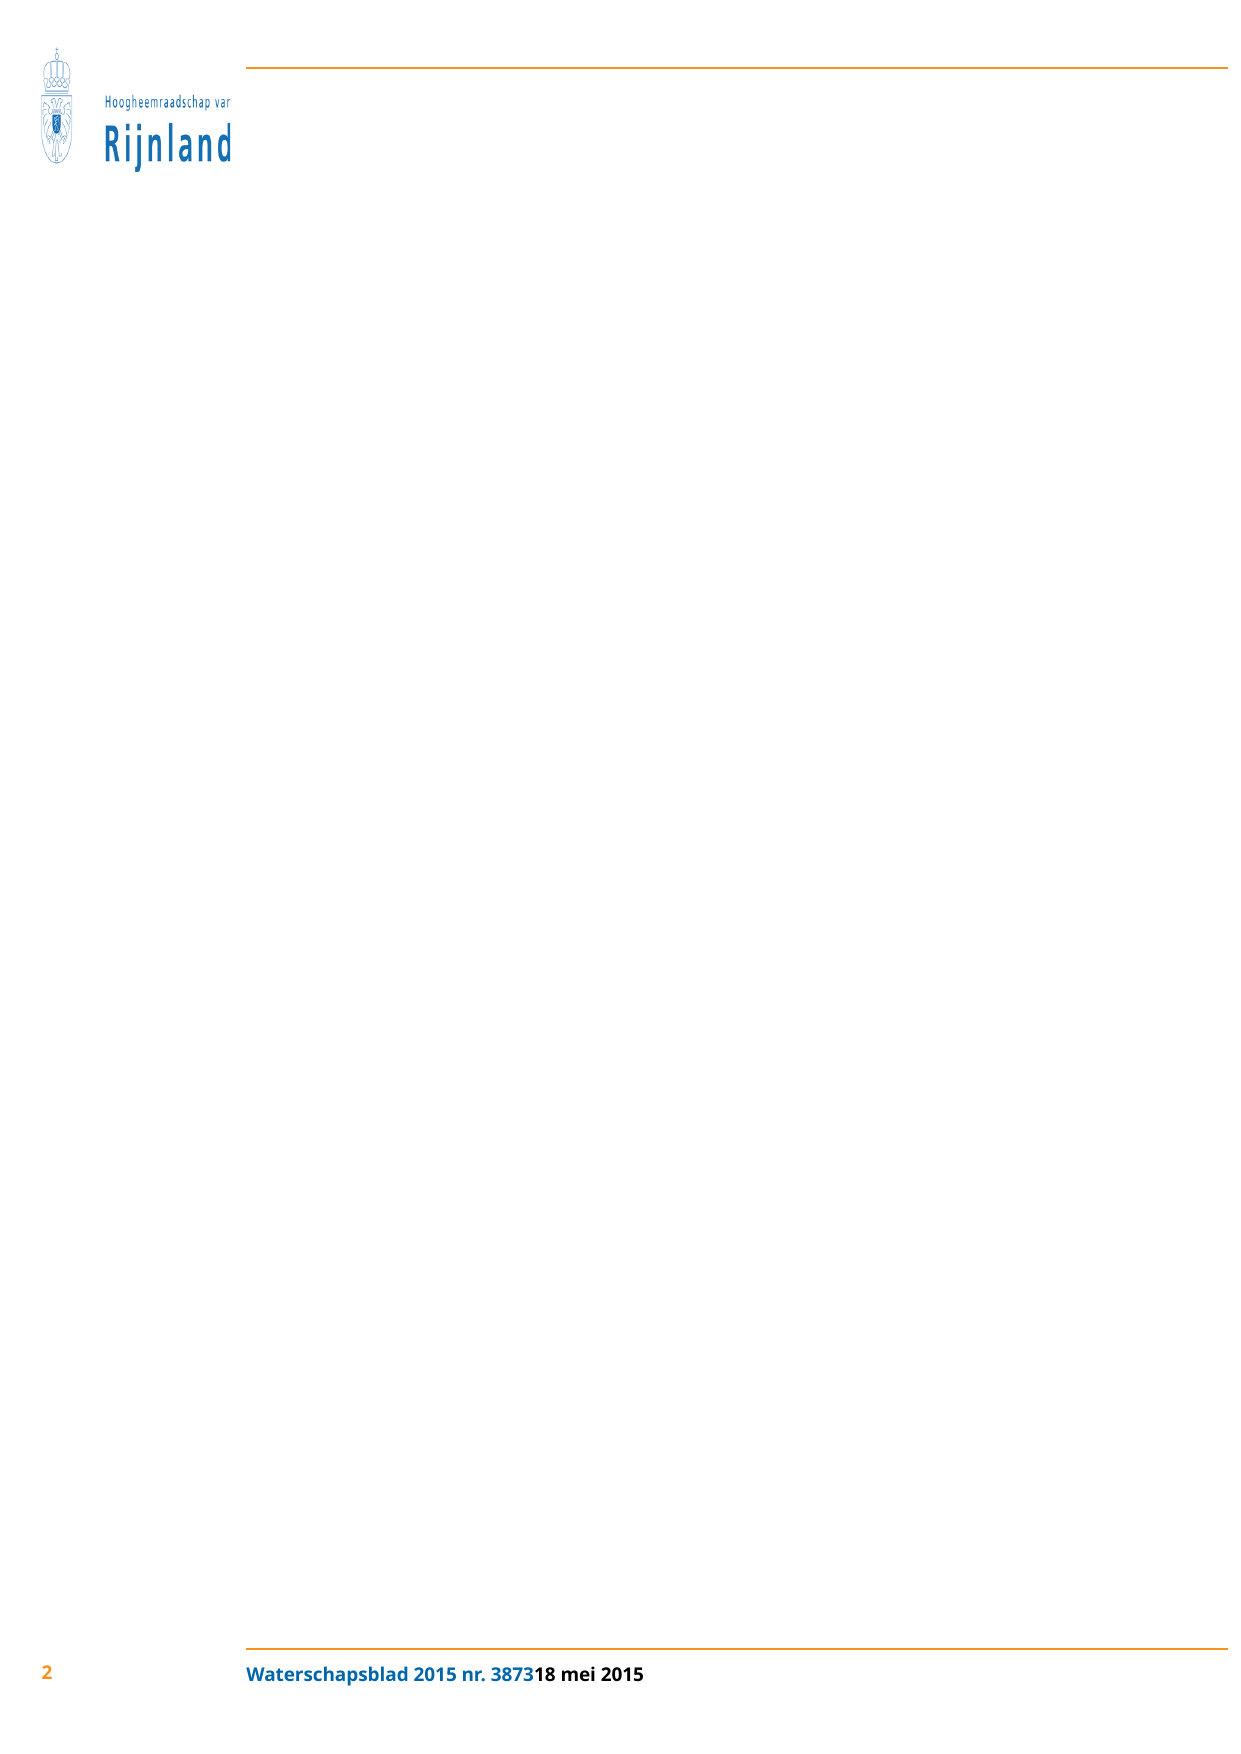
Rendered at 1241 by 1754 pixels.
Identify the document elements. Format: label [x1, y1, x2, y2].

picture [41, 47, 231, 172]
